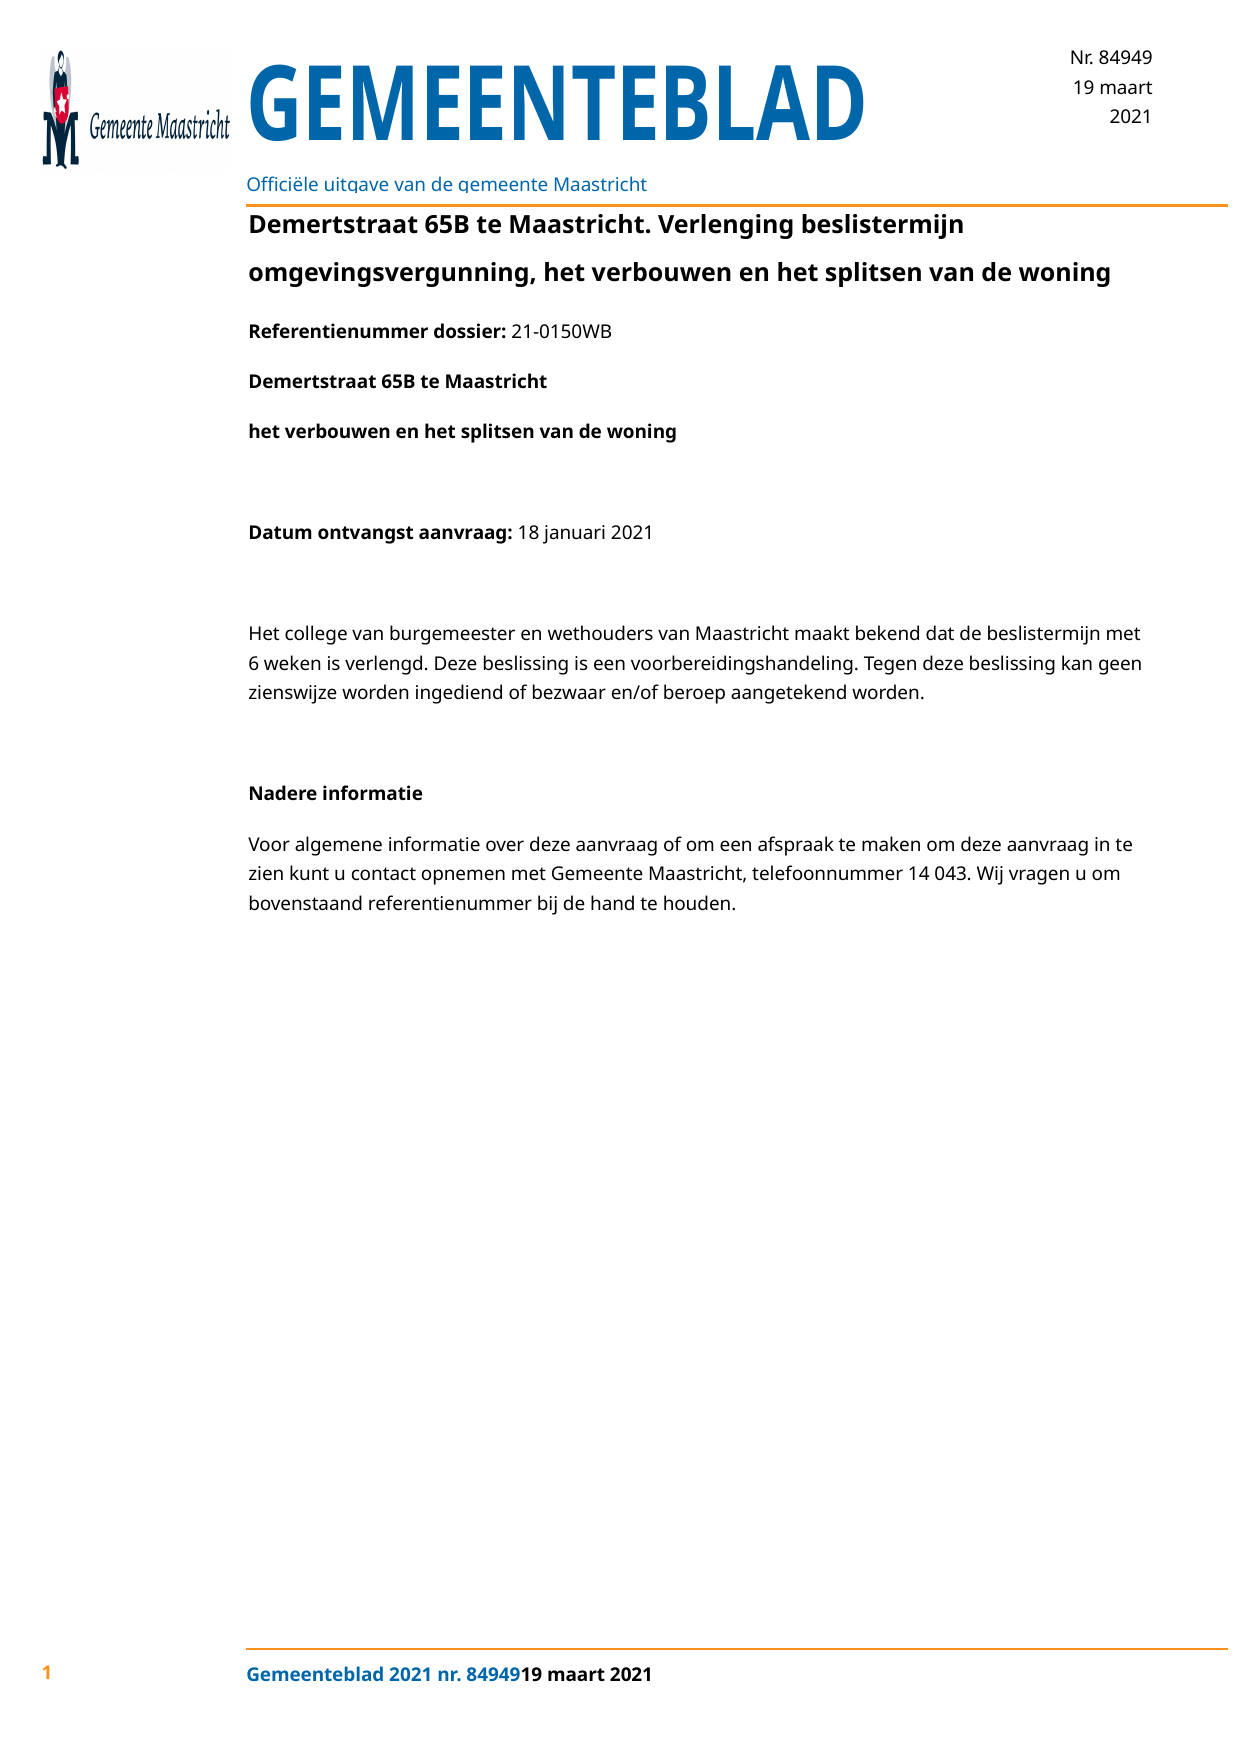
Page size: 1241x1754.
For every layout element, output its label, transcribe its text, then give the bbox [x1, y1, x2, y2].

text Datum ontvangst aanvraag: 18 januari 2021 [248, 519, 1152, 545]
text Referentienummer dossier: 21-0150WB [248, 318, 1152, 344]
text Nadere informatie [248, 780, 1152, 806]
text Het college van burgemeester en wethouders van Maastricht maakt bekend dat de beslistermijn met 6 weken is verlengd. Deze beslissing is een voorbereidingshandeling. Tegen deze beslissing kan geen zienswijze worden ingediend of bezwaar en/of beroep aangetekend worden. [248, 620, 1152, 705]
text Demertstraat 65B te Maastricht [248, 368, 1152, 394]
picture [41, 47, 231, 172]
text Voor algemene informatie over deze aanvraag of om een afspraak te maken om deze aanvraag in te zien kunt u contact opnemen met Gemeente Maastricht, telefoonnummer 14 043. Wij vragen u om bovenstaand referentienummer bij de hand te houden. [248, 831, 1152, 916]
text Demertstraat 65B te Maastricht. Verlenging beslistermijn omgevingsvergunning, het verbouwen en het splitsen van de woning [248, 207, 1152, 288]
text het verbouwen en het splitsen van de woning [248, 419, 1152, 444]
